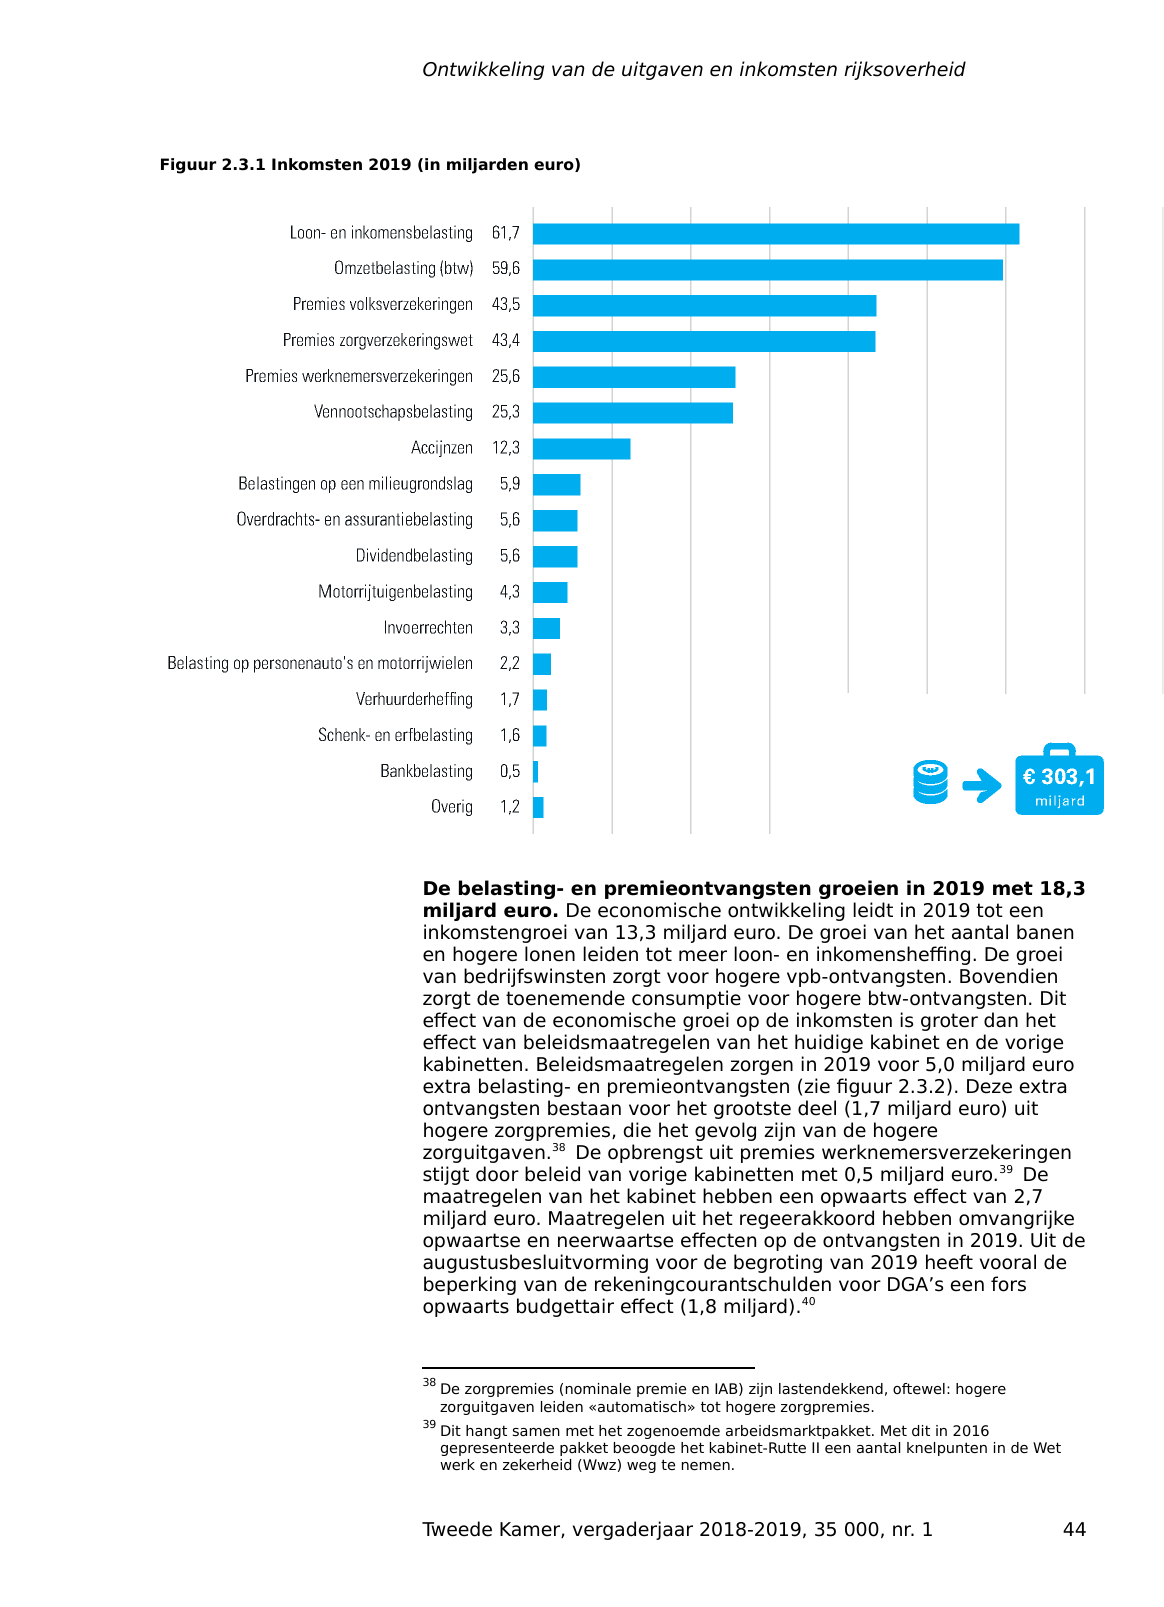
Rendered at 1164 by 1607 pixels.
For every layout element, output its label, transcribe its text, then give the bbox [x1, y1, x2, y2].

text De belasting- en premieontvangsten groeien in 2019 met 18,3 miljard euro. De economische ontwikkeling leidt in 2019 tot een inkomstengroei van 13,3 miljard euro. De groei van het aantal banen en hogere lonen leiden tot meer loon- en inkomensheffing. De groei van bedrijfswinsten zorgt voor hogere vpb-ontvangsten. Bovendien zorgt de toenemende consumptie voor hogere btw-ontvangsten. Dit effect van de economische groei op de inkomsten is groter dan het effect van beleidsmaatregelen van het huidige kabinet en de vorige kabinetten. Beleidsmaatregelen zorgen in 2019 voor 5,0 miljard euro extra belasting- en premieontvangsten (zie figuur 2.3.2). Deze extra ontvangsten bestaan voor het grootste deel (1,7 miljard euro) uit hogere zorgpremies, die het gevolg zijn van de hogere zorguitgaven. De opbrengst uit premies werknemersverzekeringen stijgt door beleid van vorige kabinetten met 0,5 miljard euro. De maatregelen van het kabinet hebben een opwaarts effect van 2,7 miljard euro. Maatregelen uit het regeerakkoord hebben omvangrijke opwaartse en neerwaartse effecten op de ontvangsten in 2019. Uit de augustusbesluitvorming voor de begroting van 2019 heeft vooral de beperking van de rekeningcourantschulden voor DGA’s een fors opwaarts budgettair effect (1,8 miljard). [422, 878, 1087, 1317]
text Dit hangt samen met het zogenoemde arbeidsmarktpakket. Met dit in 2016 gepresenteerde pakket beoogde het kabinet-Rutte II een aantal knelpunten in de Wet werk en zekerheid (Wwz) weg te nemen. [422, 1418, 1087, 1474]
text De zorgpremies (nominale premie en IAB) zijn lastendekkend, oftewel: hogere zorguitgaven leiden «automatisch» tot hogere zorgpremies. [422, 1377, 1087, 1416]
picture [159, 207, 1164, 834]
text Figuur 2.3.1 Inkomsten 2019 (in miljarden euro) [159, 156, 1163, 174]
